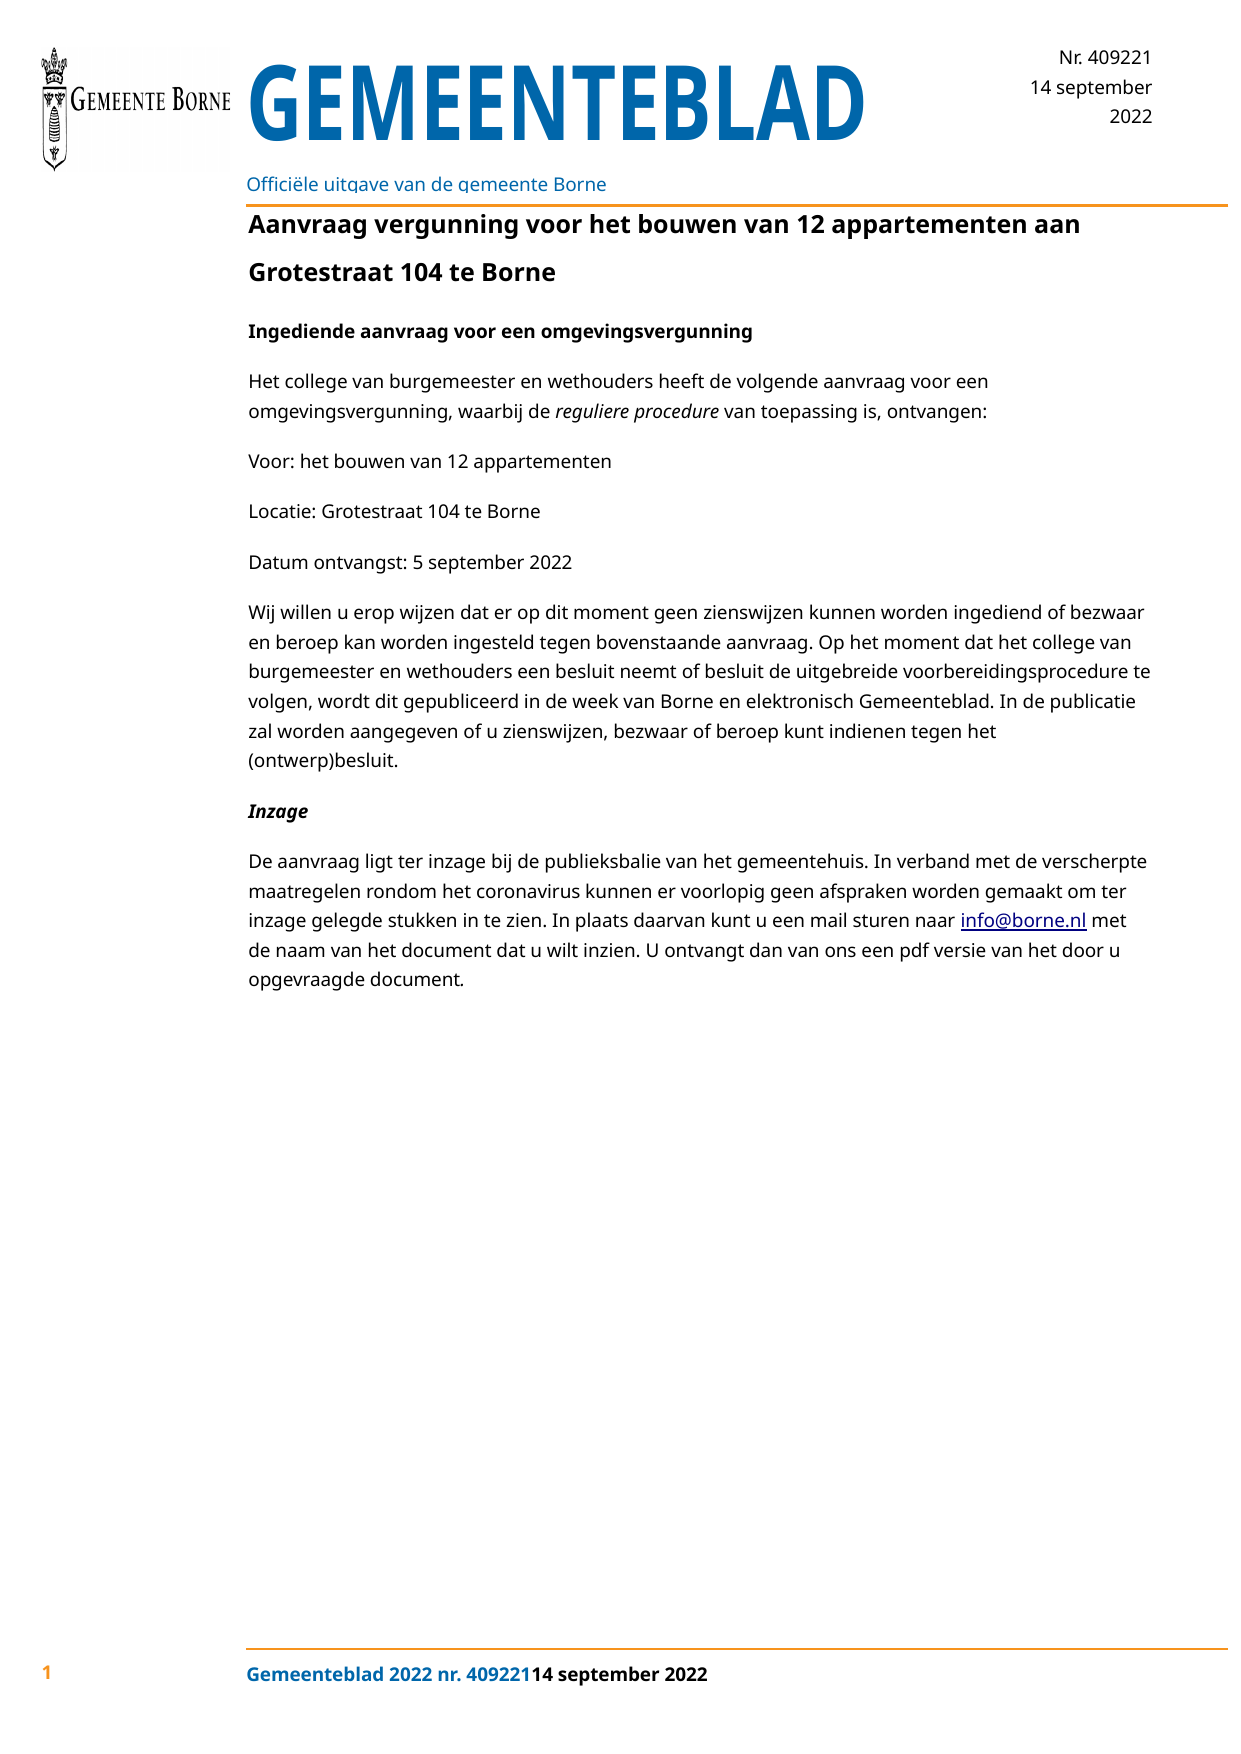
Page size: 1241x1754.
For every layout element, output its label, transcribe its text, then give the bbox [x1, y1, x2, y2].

text Datum ontvangst: 5 september 2022 [248, 549, 1152, 575]
text Ingediende aanvraag voor een omgevingsvergunning [248, 318, 1152, 344]
text Wij willen u erop wijzen dat er op dit moment geen zienswijzen kunnen worden ingediend of bezwaar en beroep kan worden ingesteld tegen bovenstaande aanvraag. Op het moment dat het college van burgemeester en wethouders een besluit neemt of besluit de uitgebreide voorbereidingsprocedure te volgen, wordt dit gepubliceerd in de week van Borne en elektronisch Gemeenteblad. In de publicatie zal worden aangegeven of u zienswijzen, bezwaar of beroep kunt indienen tegen het (ontwerp)besluit. [248, 599, 1152, 773]
picture [41, 47, 231, 172]
text Het college van burgemeester en wethouders heeft de volgende aanvraag voor een omgevingsvergunning, waarbij de reguliere procedure van toepassing is, ontvangen: [248, 368, 1152, 424]
text Locatie: Grotestraat 104 te Borne [248, 499, 1152, 524]
text De aanvraag ligt ter inzage bij de publieksbalie van het gemeentehuis. In verband met de verscherpte maatregelen rondom het coronavirus kunnen er voorlopig geen afspraken worden gemaakt om ter inzage gelegde stukken in te zien. In plaats daarvan kunt u een mail sturen naar info@borne.nl met de naam van het document dat u wilt inzien. U ontvangt dan van ons een pdf versie van het door u opgevraagde document. [248, 848, 1152, 992]
text Aanvraag vergunning voor het bouwen van 12 appartementen aan Grotestraat 104 te Borne [248, 207, 1152, 288]
text Voor: het bouwen van 12 appartementen [248, 448, 1152, 474]
text Inzage [248, 798, 1152, 824]
